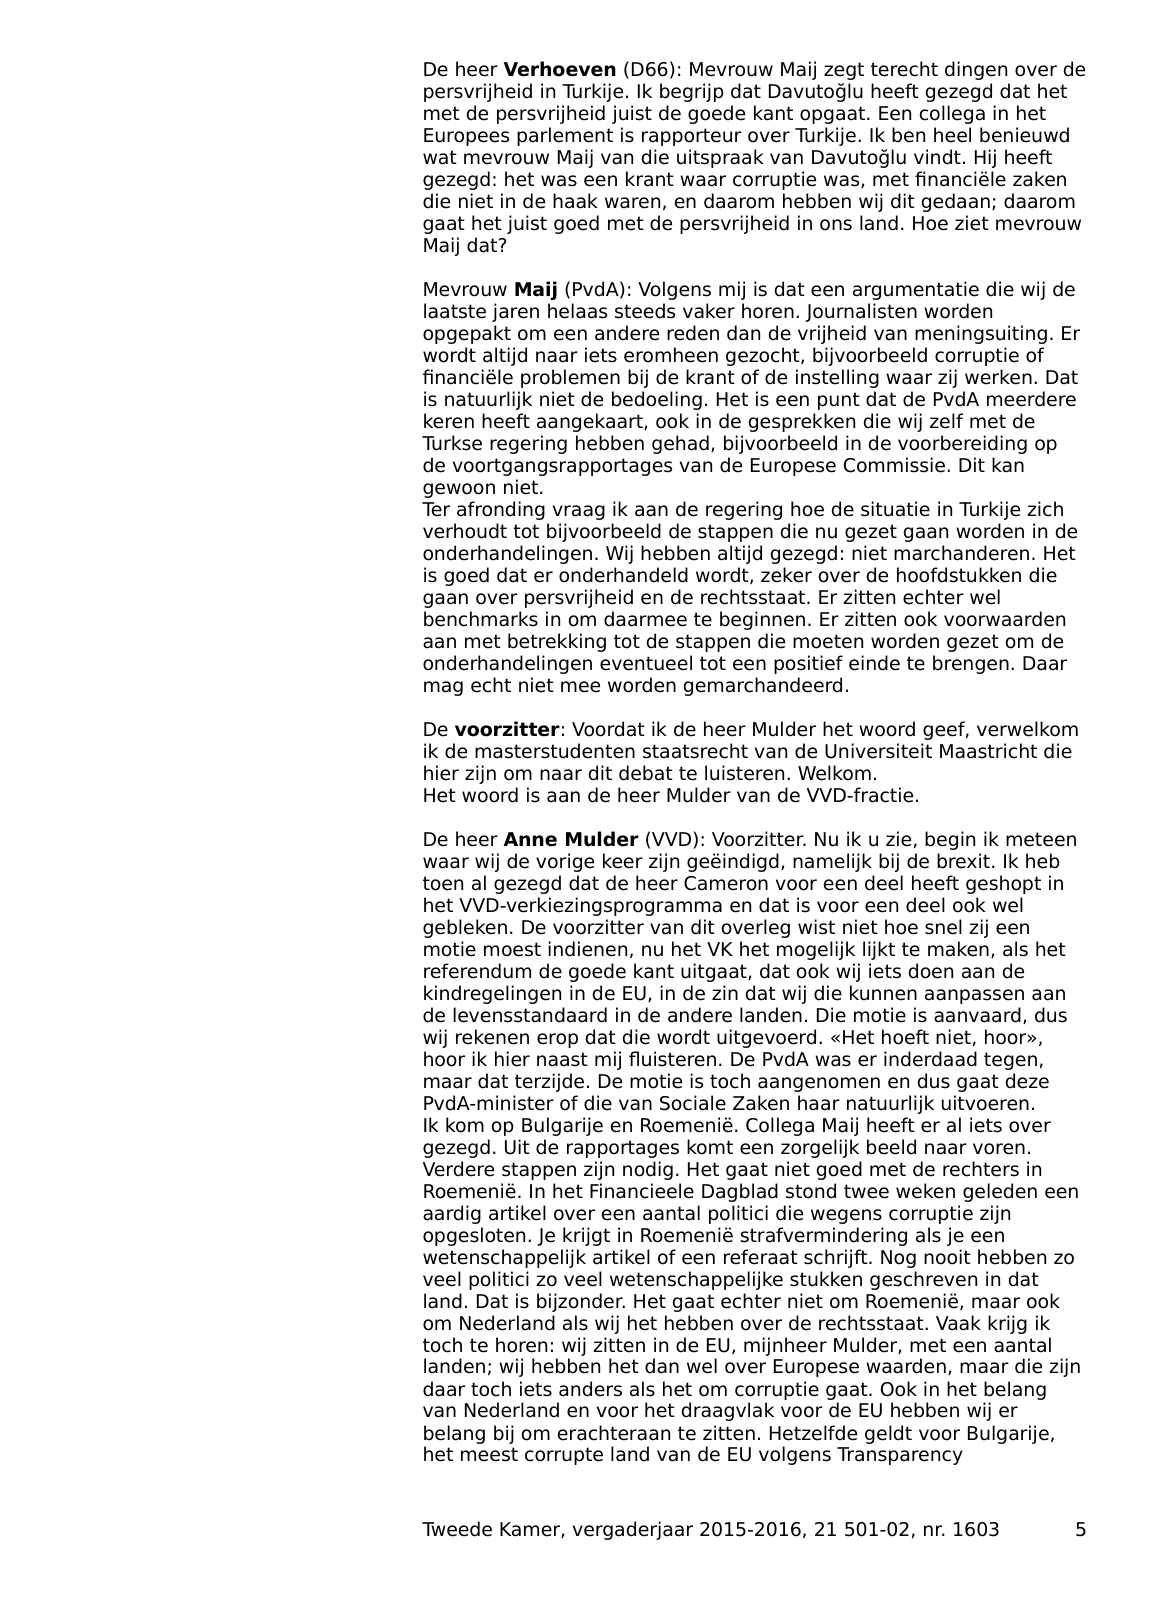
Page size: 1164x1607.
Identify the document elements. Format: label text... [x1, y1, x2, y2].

text De voorzitter: Voordat ik de heer Mulder het woord geef, verwelkom ik de masterstudenten staatsrecht van de Universiteit Maastricht die hier zijn om naar dit debat te luisteren. Welkom. [422, 719, 1087, 785]
text Ter afronding vraag ik aan de regering hoe de situatie in Turkije zich verhoudt tot bijvoorbeeld de stappen die nu gezet gaan worden in de onderhandelingen. Wij hebben altijd gezegd: niet marchanderen. Het is goed dat er onderhandeld wordt, zeker over de hoofdstukken die gaan over persvrijheid en de rechtsstaat. Er zitten echter wel benchmarks in om daarmee te beginnen. Er zitten ook voorwaarden aan met betrekking tot de stappen die moeten worden gezet om de onderhandelingen eventueel tot een positief einde te brengen. Daar mag echt niet mee worden gemarchandeerd. [422, 499, 1087, 697]
text De heer Verhoeven (D66): Mevrouw Maij zegt terecht dingen over de persvrijheid in Turkije. Ik begrijp dat Davutoğlu heeft gezegd dat het met de persvrijheid juist de goede kant opgaat. Een collega in het Europees parlement is rapporteur over Turkije. Ik ben heel benieuwd wat mevrouw Maij van die uitspraak van Davutoğlu vindt. Hij heeft gezegd: het was een krant waar corruptie was, met financiële zaken die niet in de haak waren, en daarom hebben wij dit gedaan; daarom gaat het juist goed met de persvrijheid in ons land. Hoe ziet mevrouw Maij dat? [422, 59, 1087, 257]
text Het woord is aan de heer Mulder van de VVD-fractie. [422, 785, 1087, 807]
text Ik kom op Bulgarije en Roemenië. Collega Maij heeft er al iets over gezegd. Uit de rapportages komt een zorgelijk beeld naar voren. Verdere stappen zijn nodig. Het gaat niet goed met de rechters in Roemenië. In het Financieele Dagblad stond twee weken geleden een aardig artikel over een aantal politici die wegens corruptie zijn opgesloten. Je krijgt in Roemenië strafvermindering als je een wetenschappelijk artikel of een referaat schrijft. Nog nooit hebben zo veel politici zo veel wetenschappelijke stukken geschreven in dat land. Dat is bijzonder. Het gaat echter niet om Roemenië, maar ook om Nederland als wij het hebben over de rechtsstaat. Vaak krijg ik toch te horen: wij zitten in de EU, mijnheer Mulder, met een aantal landen; wij hebben het dan wel over Europese waarden, maar die zijn daar toch iets anders als het om corruptie gaat. Ook in het belang van Nederland en voor het draagvlak voor de EU hebben wij er belang bij om erachteraan te zitten. Hetzelfde geldt voor Bulgarije, het meest corrupte land van de EU volgens Transparency [422, 1115, 1087, 1466]
text Mevrouw Maij (PvdA): Volgens mij is dat een argumentatie die wij de laatste jaren helaas steeds vaker horen. Journalisten worden opgepakt om een andere reden dan de vrijheid van meningsuiting. Er wordt altijd naar iets eromheen gezocht, bijvoorbeeld corruptie of financiële problemen bij de krant of de instelling waar zij werken. Dat is natuurlijk niet de bedoeling. Het is een punt dat de PvdA meerdere keren heeft aangekaart, ook in de gesprekken die wij zelf met de Turkse regering hebben gehad, bijvoorbeeld in de voorbereiding op de voortgangsrapportages van de Europese Commissie. Dit kan gewoon niet. [422, 279, 1087, 499]
text De heer Anne Mulder (VVD): Voorzitter. Nu ik u zie, begin ik meteen waar wij de vorige keer zijn geëindigd, namelijk bij de brexit. Ik heb toen al gezegd dat de heer Cameron voor een deel heeft geshopt in het VVD-verkiezingsprogramma en dat is voor een deel ook wel gebleken. De voorzitter van dit overleg wist niet hoe snel zij een motie moest indienen, nu het VK het mogelijk lijkt te maken, als het referendum de goede kant uitgaat, dat ook wij iets doen aan de kindregelingen in de EU, in de zin dat wij die kunnen aanpassen aan de levensstandaard in de andere landen. Die motie is aanvaard, dus wij rekenen erop dat die wordt uitgevoerd. «Het hoeft niet, hoor», hoor ik hier naast mij fluisteren. De PvdA was er inderdaad tegen, maar dat terzijde. De motie is toch aangenomen en dus gaat deze PvdA-minister of die van Sociale Zaken haar natuurlijk uitvoeren. [422, 829, 1087, 1115]
